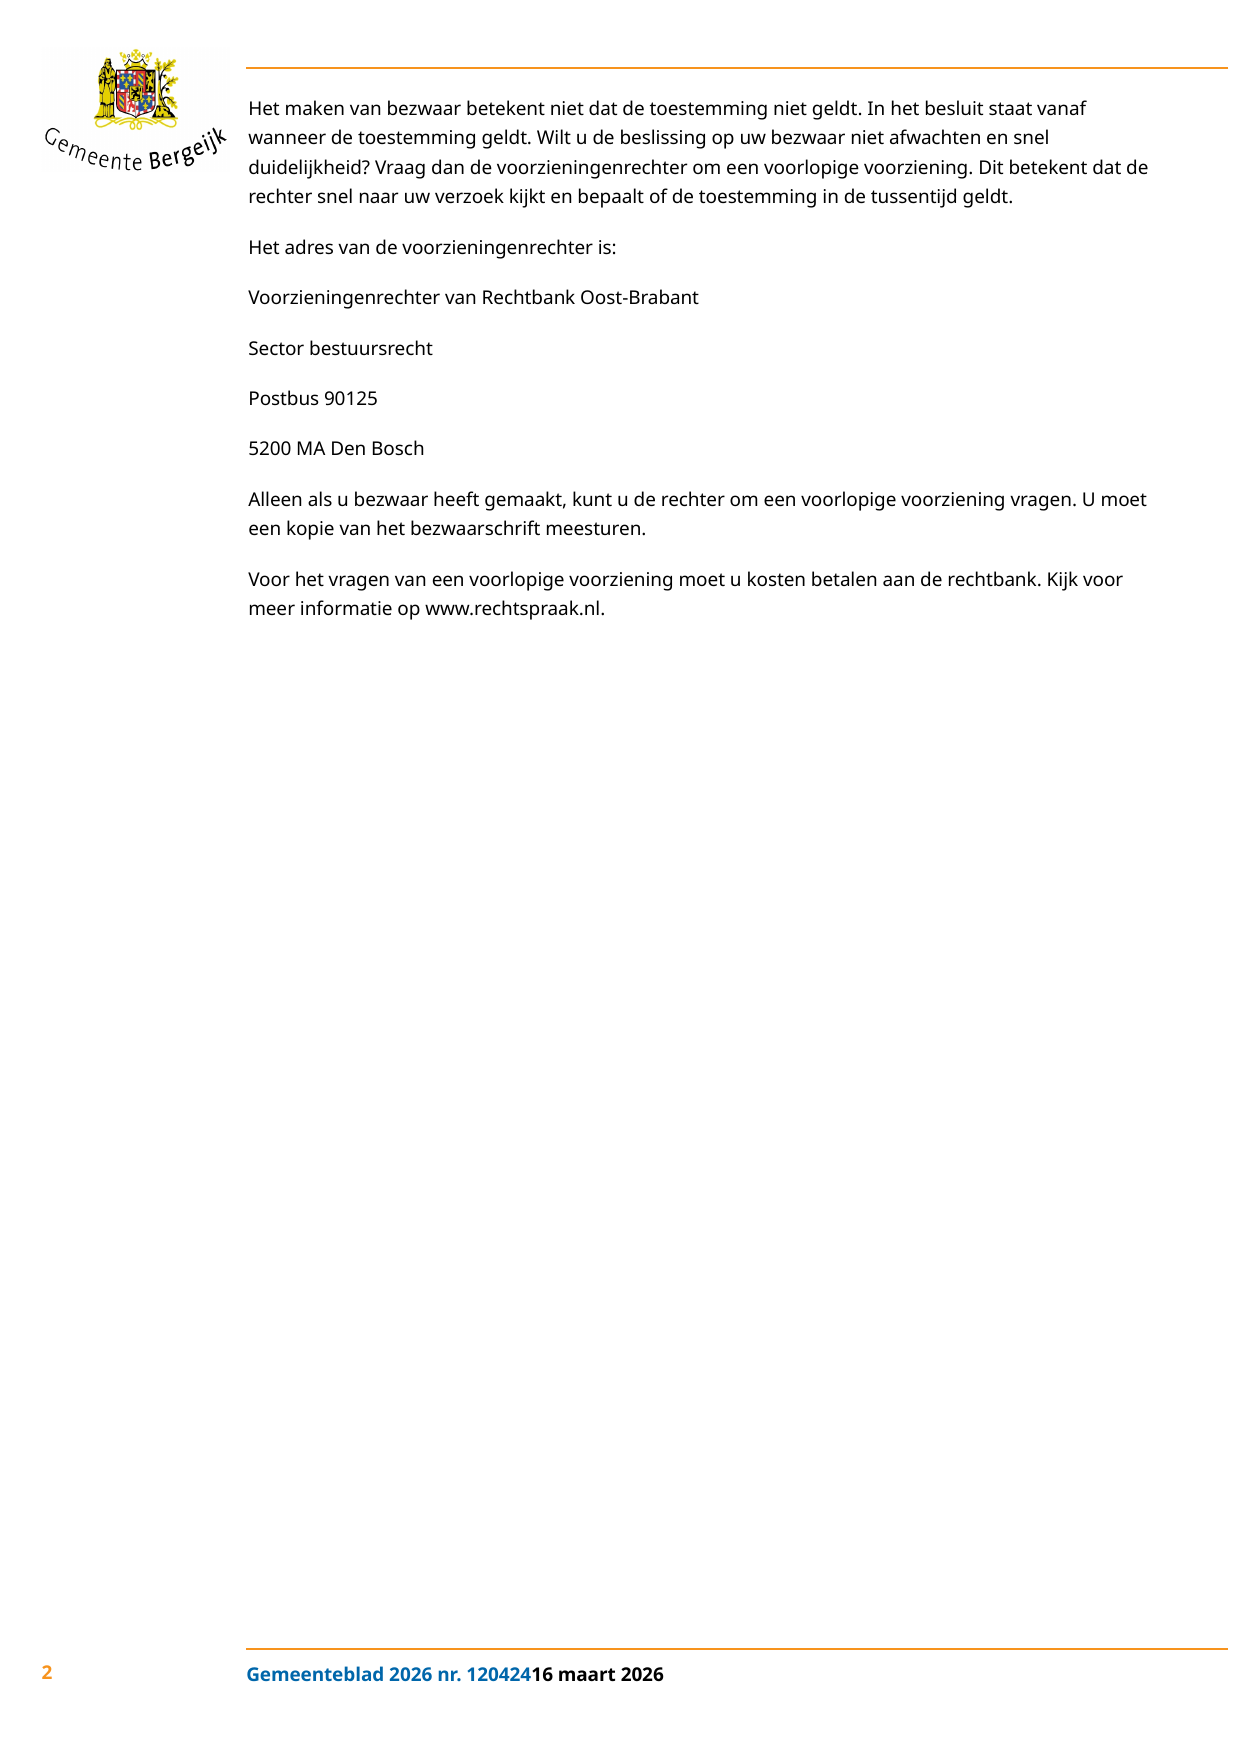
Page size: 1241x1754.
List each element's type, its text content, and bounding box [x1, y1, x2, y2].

text Postbus 90125 [248, 385, 1152, 411]
text Voor het vragen van een voorlopige voorziening moet u kosten betalen aan de rechtbank. Kijk voor meer informatie op www.rechtspraak.nl. [248, 566, 1152, 621]
text Het adres van de voorzieningenrechter is: [248, 234, 1152, 260]
picture [41, 47, 231, 172]
text 5200 MA Den Bosch [248, 436, 1152, 461]
text Voorzieningenrechter van Rechtbank Oost-Brabant [248, 284, 1152, 310]
text Sector bestuursrecht [248, 335, 1152, 361]
text Alleen als u bezwaar heeft gemaakt, kunt u de rechter om een voorlopige voorziening vragen. U moet een kopie van het bezwaarschrift meesturen. [248, 486, 1152, 541]
text Het maken van bezwaar betekent niet dat de toestemming niet geldt. In het besluit staat vanaf wanneer de toestemming geldt. Wilt u de beslissing op uw bezwaar niet afwachten en snel duidelijkheid? Vraag dan de voorzieningenrechter om een voorlopige voorziening. Dit betekent dat de rechter snel naar uw verzoek kijkt en bepaalt of de toestemming in de tussentijd geldt. [248, 95, 1152, 209]
